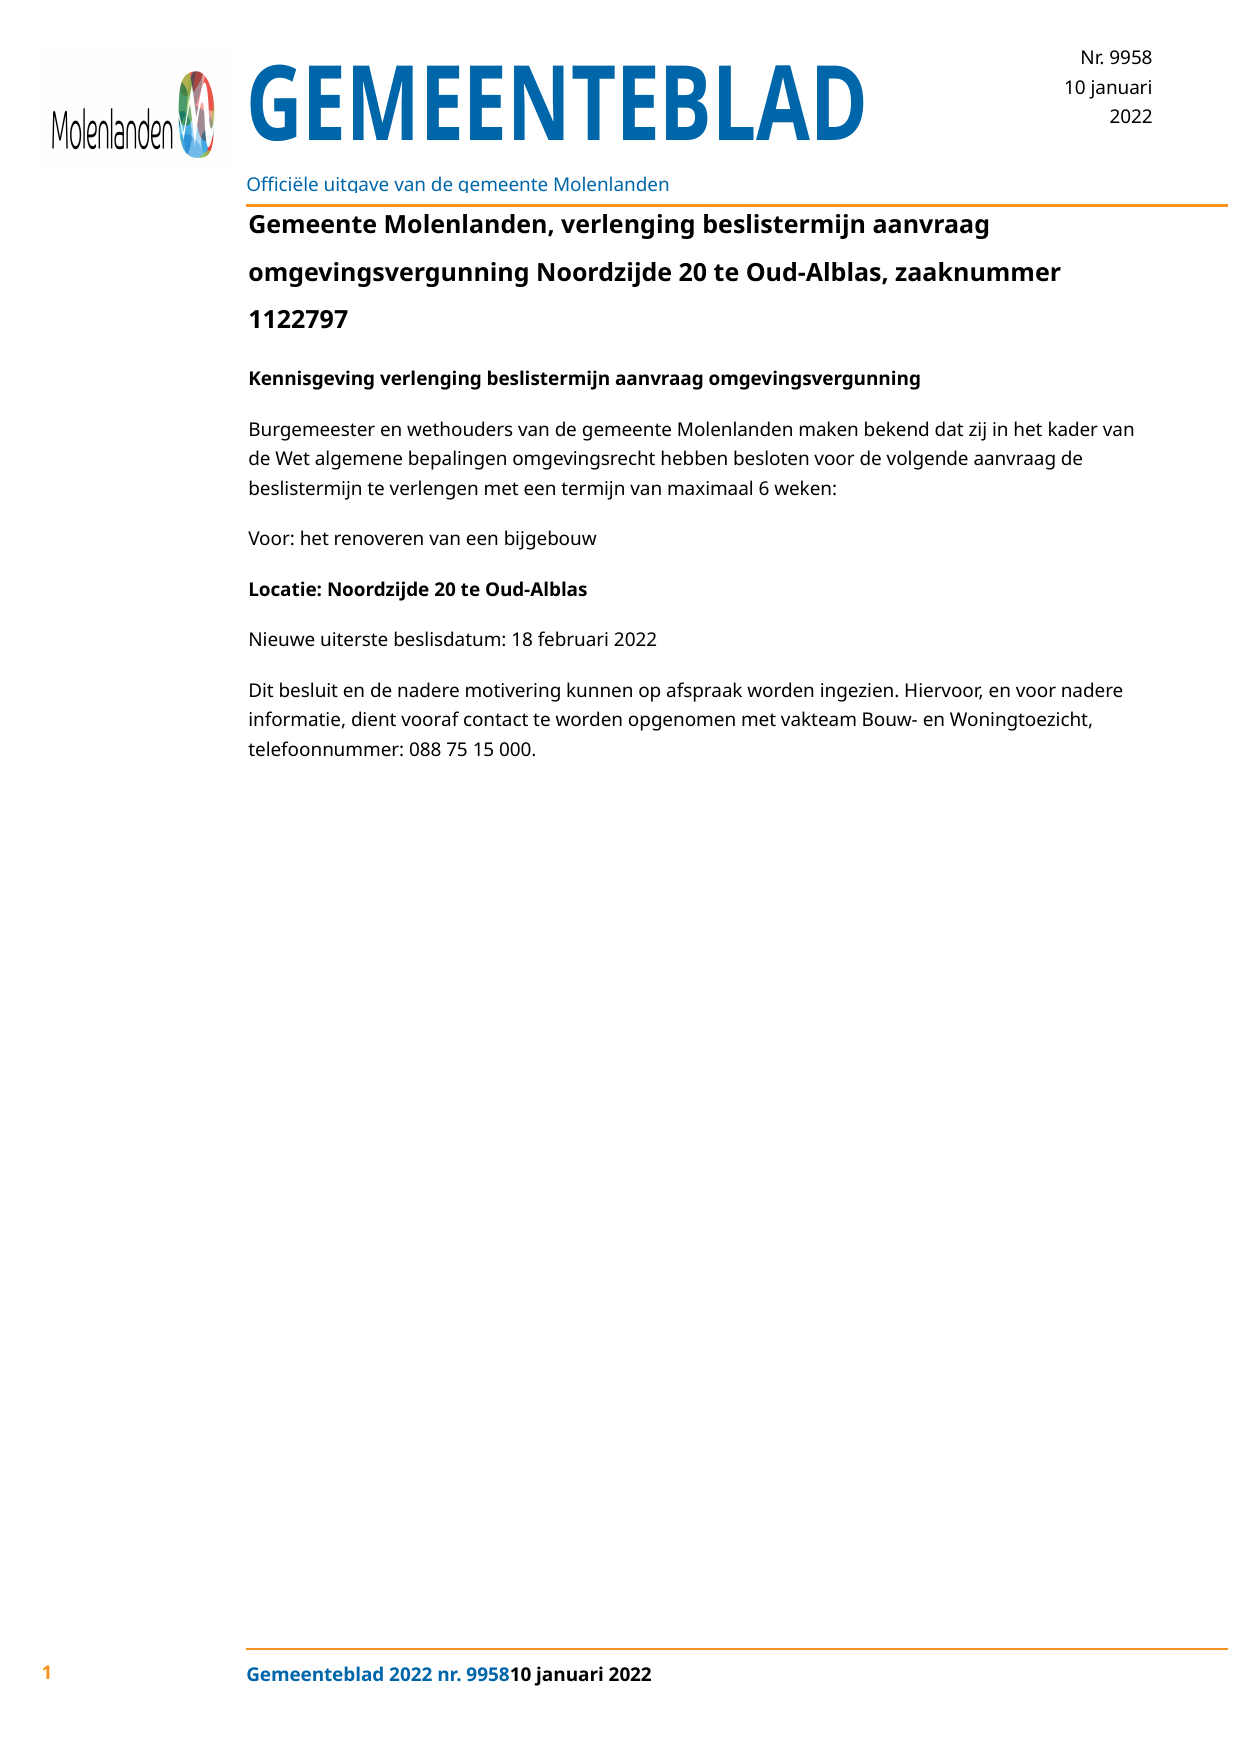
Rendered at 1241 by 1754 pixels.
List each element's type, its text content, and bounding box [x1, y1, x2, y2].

text Burgemeester en wethouders van de gemeente Molenlanden maken bekend dat zij in het kader van de Wet algemene bepalingen omgevingsrecht hebben besloten voor de volgende aanvraag de beslistermijn te verlengen met een termijn van maximaal 6 weken: [248, 416, 1152, 501]
text Gemeente Molenlanden, verlenging beslistermijn aanvraag omgevingsvergunning Noordzijde 20 te Oud-Alblas, zaaknummer 1122797 [248, 207, 1152, 336]
text Dit besluit en de nadere motivering kunnen op afspraak worden ingezien. Hiervoor, en voor nadere informatie, dient vooraf contact te worden opgenomen met vakteam Bouw- en Woningtoezicht, telefoonnummer: 088 75 15 000. [248, 677, 1152, 762]
text Nieuwe uiterste beslisdatum: 18 februari 2022 [248, 626, 1152, 652]
text Voor: het renoveren van een bijgebouw [248, 526, 1152, 551]
text Locatie: Noordzijde 20 te Oud-Alblas [248, 576, 1152, 602]
text Kennisgeving verlenging beslistermijn aanvraag omgevingsvergunning [248, 366, 1152, 391]
picture [41, 47, 231, 172]
